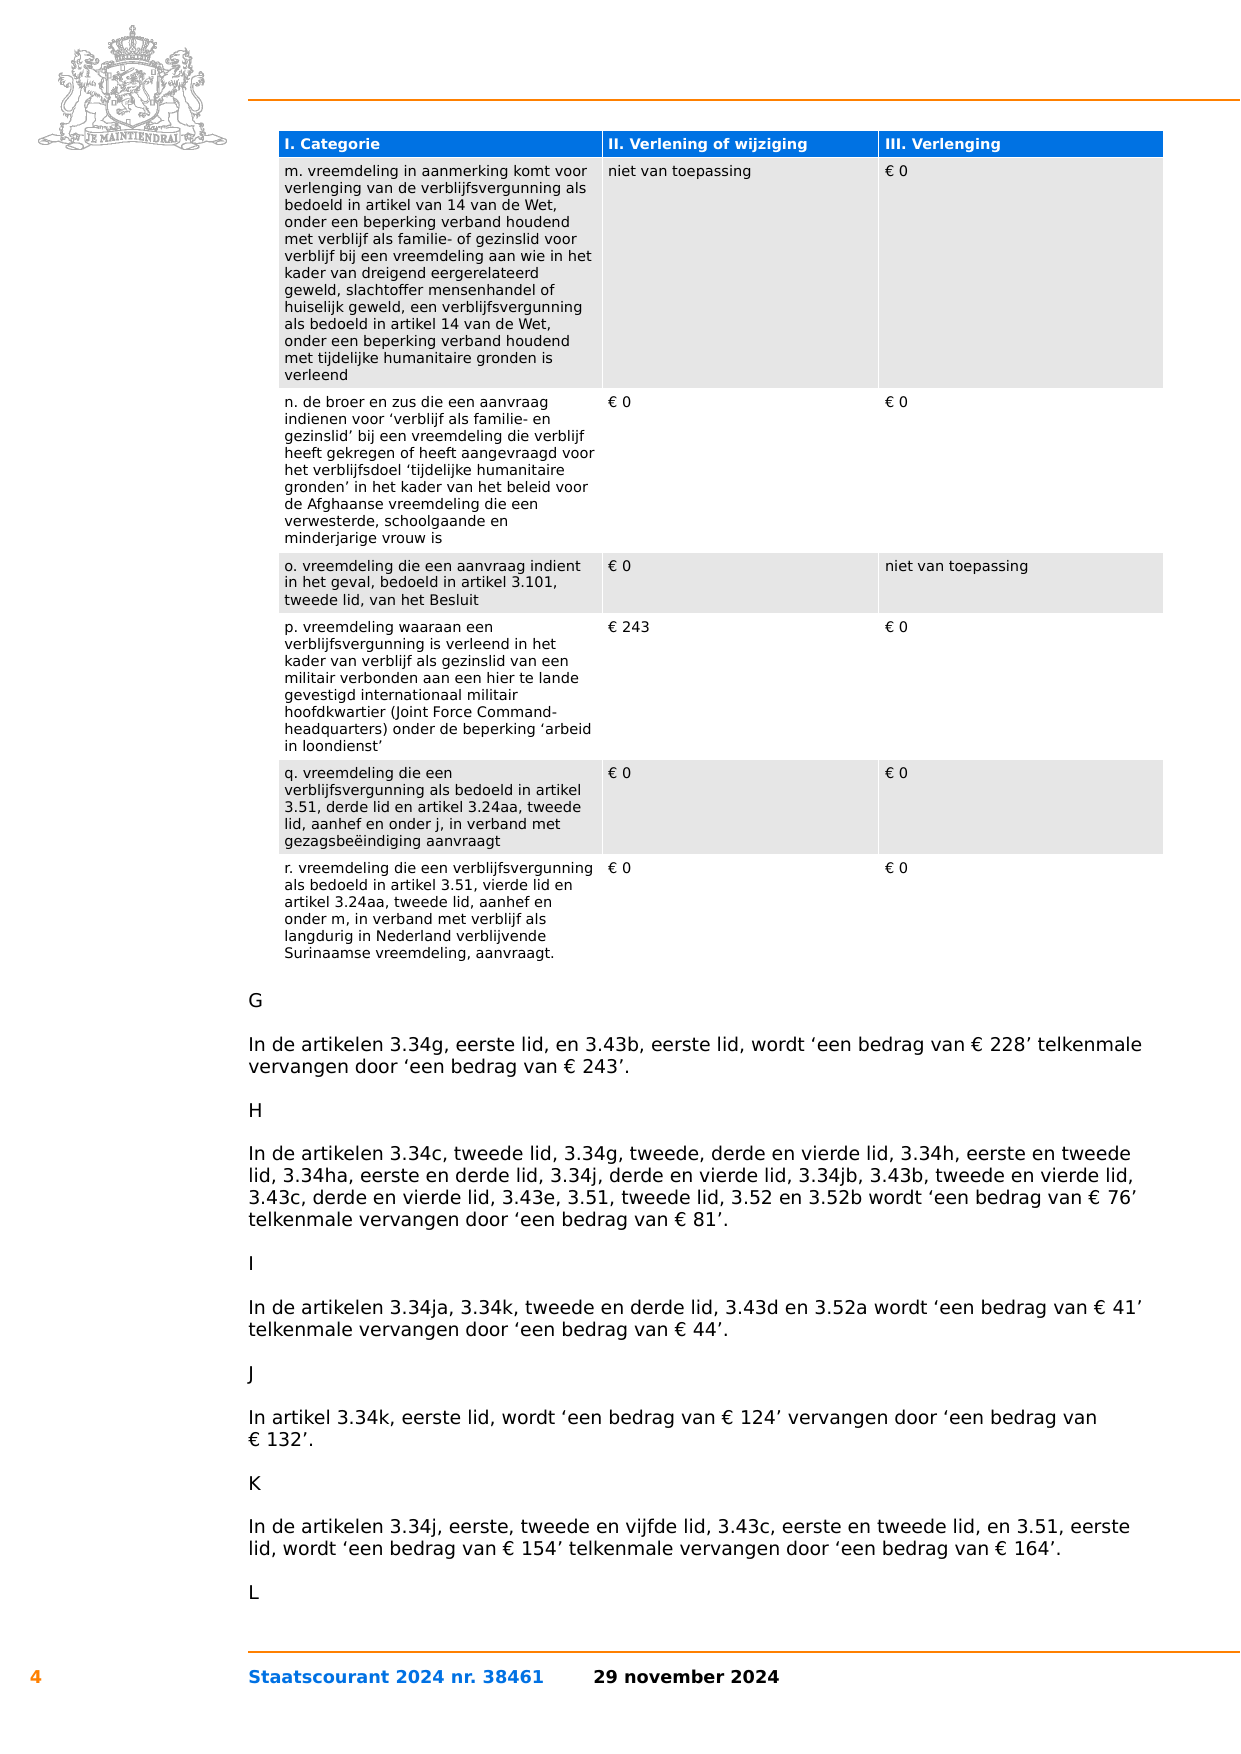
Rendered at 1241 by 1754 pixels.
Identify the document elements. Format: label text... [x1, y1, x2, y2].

table_cell m. vreemdeling in aanmerking komt voor verlenging van de verblijfsvergunning als bedoeld in artikel van 14 van de Wet, onder een beperking verband houdend met verblijf als familie- of gezinslid voor verblijf bij een vreemdeling aan wie in het kader van dreigend eergerelateerd geweld, slachtoffer mensenhandel of huiselijk geweld, een verblijfsvergunning als bedoeld in artikel 14 van de Wet, onder een beperking verband houdend met tijdelijke humanitaire gronden is verleend [279, 158, 602, 388]
table_cell € 0 [603, 553, 878, 613]
table_cell q. vreemdeling die een verblijfsvergunning als bedoeld in artikel 3.51, derde lid en artikel 3.24aa, tweede lid, aanhef en onder j, in verband met gezagsbeëindiging aanvraagt [279, 760, 602, 854]
table_cell niet van toepassing [603, 158, 878, 388]
text In de artikelen 3.34g, eerste lid, en 3.43b, eerste lid, wordt ‘een bedrag van € 228’ telkenmale vervangen door ‘een bedrag van € 243’. [248, 1034, 1163, 1078]
text G [248, 990, 1163, 1012]
table_cell € 0 [879, 390, 1163, 552]
text In de artikelen 3.34c, tweede lid, 3.34g, tweede, derde en vierde lid, 3.34h, eerste en tweede lid, 3.34ha, eerste en derde lid, 3.34j, derde en vierde lid, 3.34jb, 3.43b, tweede en vierde lid, 3.43c, derde en vierde lid, 3.43e, 3.51, tweede lid, 3.52 en 3.52b wordt ‘een bedrag van € 76’ telkenmale vervangen door ‘een bedrag van € 81’. [248, 1143, 1163, 1231]
table_cell r. vreemdeling die een verblijfsvergunning als bedoeld in artikel 3.51, vierde lid en artikel 3.24aa, tweede lid, aanhef en onder m, in verband met verblijf als langdurig in Nederland verblijvende Surinaamse vreemdeling, aanvraagt. [279, 856, 602, 967]
table_cell € 0 [603, 760, 878, 854]
text H [248, 1099, 1163, 1121]
picture [38, 25, 227, 150]
text In de artikelen 3.34ja, 3.34k, tweede en derde lid, 3.43d en 3.52a wordt ‘een bedrag van € 41’ telkenmale vervangen door ‘een bedrag van € 44’. [248, 1297, 1163, 1341]
table_header III. Verlenging [879, 131, 1163, 157]
text In de artikelen 3.34j, eerste, tweede en vijfde lid, 3.43c, eerste en tweede lid, en 3.51, eerste lid, wordt ‘een bedrag van € 154’ telkenmale vervangen door ‘een bedrag van € 164’. [248, 1516, 1163, 1560]
table_cell € 0 [879, 614, 1163, 759]
table_header I. Categorie [279, 131, 602, 157]
text J [248, 1363, 1163, 1385]
table_cell € 0 [879, 856, 1163, 967]
table_cell € 0 [879, 760, 1163, 854]
table_header II. Verlening of wijziging [603, 131, 878, 157]
table_cell p. vreemdeling waaraan een verblijfsvergunning is verleend in het kader van verblijf als gezinslid van een militair verbonden aan een hier te lande gevestigd internationaal militair hoofdkwartier (Joint Force Command- headquarters) onder de beperking ‘arbeid in loondienst’ [279, 614, 602, 759]
text In artikel 3.34k, eerste lid, wordt ‘een bedrag van € 124’ vervangen door ‘een bedrag van € 132’. [248, 1407, 1163, 1451]
table_cell o. vreemdeling die een aanvraag indient in het geval, bedoeld in artikel 3.101, tweede lid, van het Besluit [279, 553, 602, 613]
text I [248, 1253, 1163, 1275]
text L [248, 1582, 1163, 1604]
text K [248, 1472, 1163, 1494]
table_cell niet van toepassing [879, 553, 1163, 613]
table_cell € 0 [603, 390, 878, 552]
table_cell € 243 [603, 614, 878, 759]
table_cell € 0 [603, 856, 878, 967]
table_cell € 0 [879, 158, 1163, 388]
table_cell n. de broer en zus die een aanvraag indienen voor ‘verblijf als familie- en gezinslid’ bij een vreemdeling die verblijf heeft gekregen of heeft aangevraagd voor het verblijfsdoel ‘tijdelijke humanitaire gronden’ in het kader van het beleid voor de Afghaanse vreemdeling die een verwesterde, schoolgaande en minderjarige vrouw is [279, 390, 602, 552]
